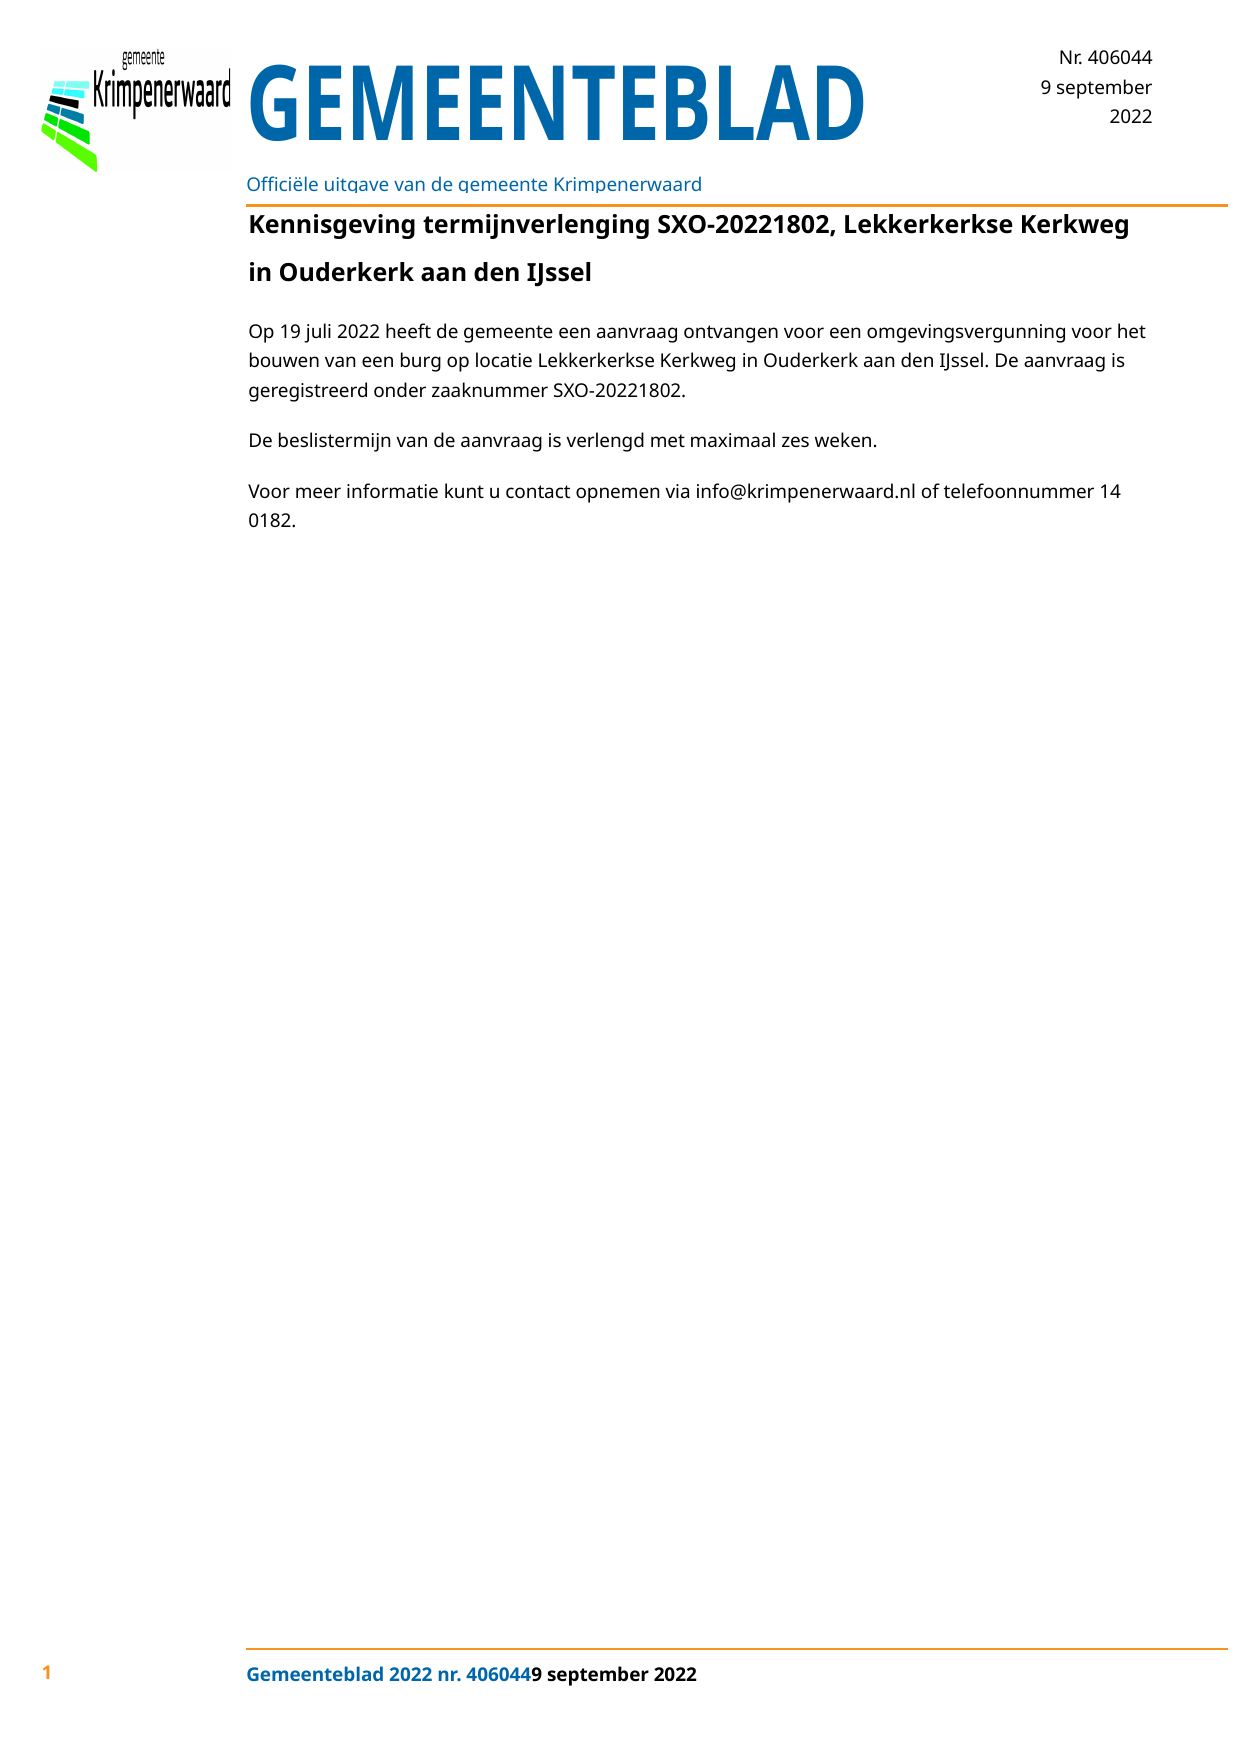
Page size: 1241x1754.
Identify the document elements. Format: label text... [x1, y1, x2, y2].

text Voor meer informatie kunt u contact opnemen via info@krimpenerwaard.nl of telefoonnummer 14 0182. [248, 478, 1152, 533]
text De beslistermijn van de aanvraag is verlengd met maximaal zes weken. [248, 427, 1152, 453]
text Op 19 juli 2022 heeft de gemeente een aanvraag ontvangen voor een omgevingsvergunning voor het bouwen van een burg op locatie Lekkerkerkse Kerkweg in Ouderkerk aan den IJssel. De aanvraag is geregistreerd onder zaaknummer SXO-20221802. [248, 318, 1152, 403]
text Kennisgeving termijnverlenging SXO-20221802, Lekkerkerkse Kerkweg in Ouderkerk aan den IJssel [248, 207, 1152, 288]
picture [41, 47, 231, 172]
